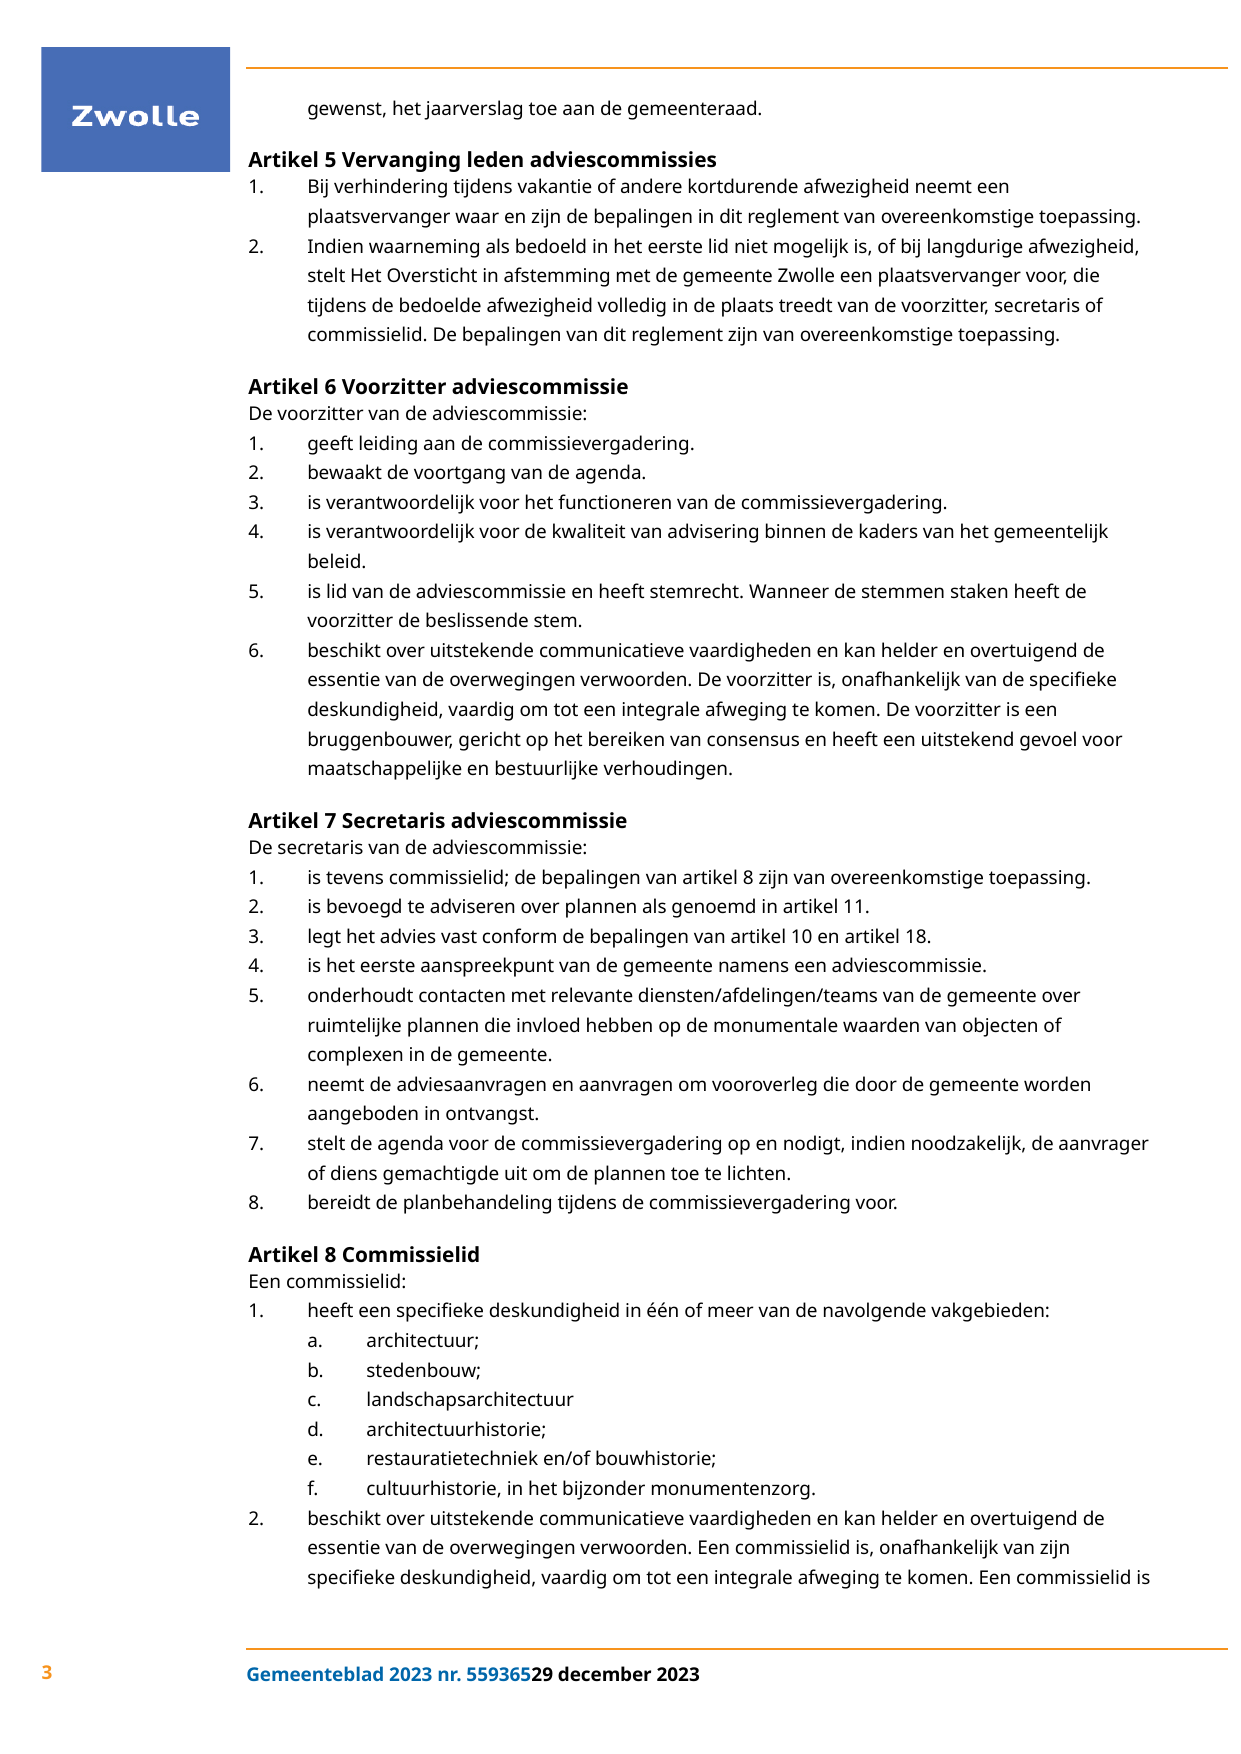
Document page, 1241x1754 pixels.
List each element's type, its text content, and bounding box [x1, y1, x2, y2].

list neemt de adviesaanvragen en aanvragen om vooroverleg die door de gemeente worden aangeboden in ontvangst. [248, 1071, 1152, 1126]
list stelt de agenda voor de commissievergadering op en nodigt, indien noodzakelijk, de aanvrager of diens gemachtigde uit om de plannen toe te lichten. [248, 1130, 1152, 1185]
text Artikel 7 Secretaris adviescommissie [248, 806, 1152, 834]
list is het eerste aanspreekpunt van de gemeente namens een adviescommissie. [248, 953, 1152, 978]
list Indien waarneming als bedoeld in het eerste lid niet mogelijk is, of bij langdurige afwezigheid, stelt Het Oversticht in afstemming met de gemeente Zwolle een plaatsvervanger voor, die tijdens de bedoelde afwezigheid volledig in de plaats treedt van de voorzitter, secretaris of commissielid. De bepalingen van dit reglement zijn van overeenkomstige toepassing. [248, 233, 1152, 347]
list beschikt over uitstekende communicatieve vaardigheden en kan helder en overtuigend de essentie van de overwegingen verwoorden. Een commissielid is, onafhankelijk van zijn specifieke deskundigheid, vaardig om tot een integrale afweging te komen. Een commissielid is [248, 1505, 1152, 1590]
list is verantwoordelijk voor het functioneren van de commissievergadering. [248, 489, 1152, 515]
list stedenbouw; [307, 1357, 1152, 1383]
list beschikt over uitstekende communicatieve vaardigheden en kan helder en overtuigend de essentie van de overwegingen verwoorden. De voorzitter is, onafhankelijk van de specifieke deskundigheid, vaardig om tot een integrale afweging te komen. De voorzitter is een bruggenbouwer, gericht op het bereiken van consensus en heeft een uitstekend gevoel voor maatschappelijke en bestuurlijke verhoudingen. [248, 637, 1152, 781]
list heeft een specifieke deskundigheid in één of meer van de navolgende vakgebieden: [248, 1298, 1152, 1323]
list Bij verhindering tijdens vakantie of andere kortdurende afwezigheid neemt een plaatsvervanger waar en zijn de bepalingen in dit reglement van overeenkomstige toepassing. [248, 174, 1152, 229]
text Artikel 6 Voorzitter adviescommissie [248, 372, 1152, 400]
picture [41, 47, 231, 172]
list is lid van de adviescommissie en heeft stemrecht. Wanneer de stemmen staken heeft de voorzitter de beslissende stem. [248, 578, 1152, 633]
list is verantwoordelijk voor de kwaliteit van advisering binnen de kaders van het gemeentelijk beleid. [248, 519, 1152, 574]
list architectuur; [307, 1327, 1152, 1353]
list is bevoegd te adviseren over plannen als genoemd in artikel 11. [248, 893, 1152, 919]
list bereidt de planbehandeling tijdens de commissievergadering voor. [248, 1189, 1152, 1215]
text De secretaris van de adviescommissie: [248, 834, 1152, 860]
text Een commissielid: [248, 1268, 1152, 1294]
list architectuurhistorie; [307, 1416, 1152, 1442]
list onderhoudt contacten met relevante diensten/afdelingen/teams van de gemeente over ruimtelijke plannen die invloed hebben op de monumentale waarden van objecten of complexen in de gemeente. [248, 982, 1152, 1067]
list restauratietechniek en/of bouwhistorie; [307, 1446, 1152, 1471]
text Artikel 5 Vervanging leden adviescommissies [248, 145, 1152, 174]
list cultuurhistorie, in het bijzonder monumentenzorg. [307, 1475, 1152, 1501]
list legt het advies vast conform de bepalingen van artikel 10 en artikel 18. [248, 923, 1152, 949]
text De voorzitter van de adviescommissie: [248, 400, 1152, 426]
list gewenst, het jaarverslag toe aan de gemeenteraad. [248, 95, 1152, 121]
list landschapsarchitectuur [307, 1386, 1152, 1412]
list geeft leiding aan de commissievergadering. [248, 430, 1152, 456]
list is tevens commissielid; de bepalingen van artikel 8 zijn van overeenkomstige toepassing. [248, 864, 1152, 889]
list bewaakt de voortgang van de agenda. [248, 459, 1152, 485]
text Artikel 8 Commissielid [248, 1240, 1152, 1268]
